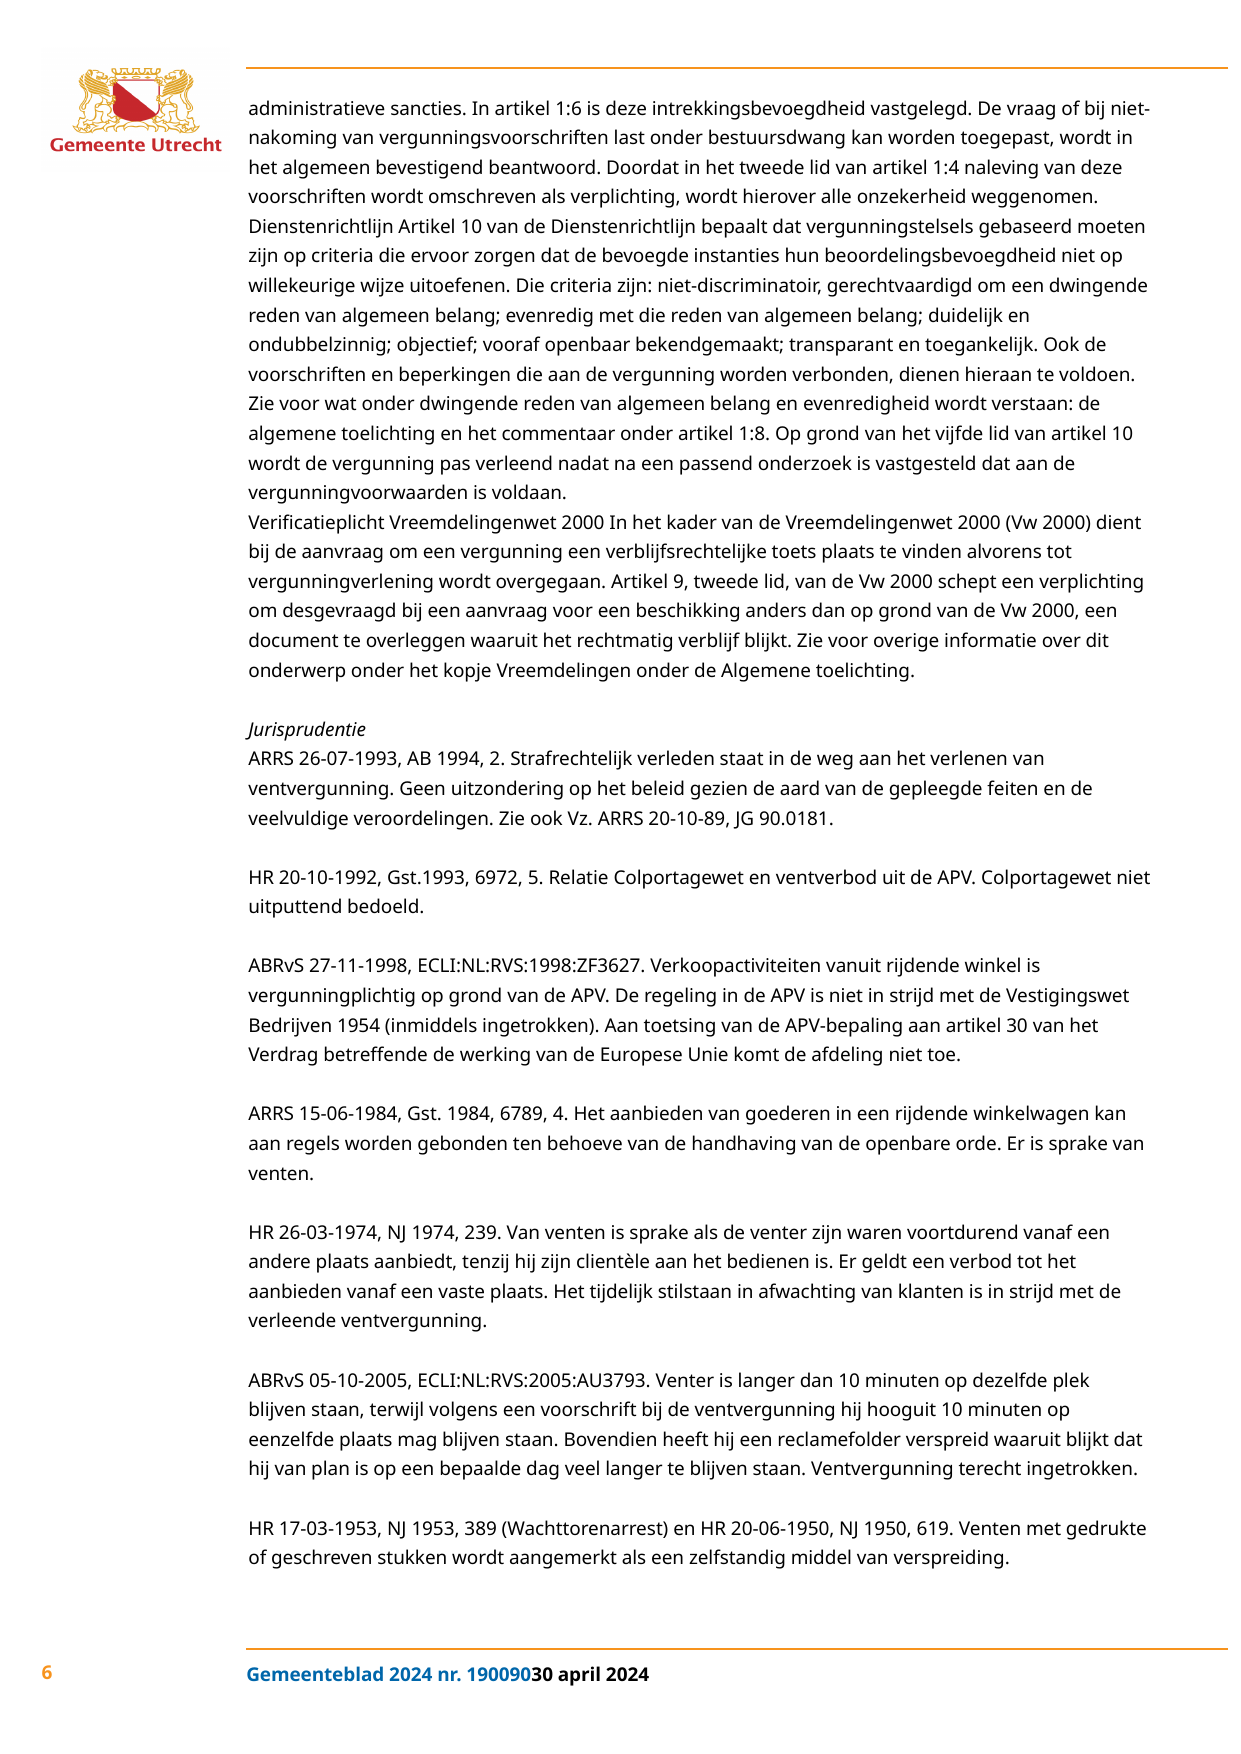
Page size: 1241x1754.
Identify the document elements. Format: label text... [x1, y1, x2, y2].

text HR 20-10-1992, Gst.1993, 6972, 5. Relatie Colportagewet en ventverbod uit de APV. Colportagewet niet uitputtend bedoeld. [248, 864, 1152, 919]
text ABRvS 05-10-2005, ECLI:NL:RVS:2005:AU3793. Venter is langer dan 10 minuten op dezelfde plek blijven staan, terwijl volgens een voorschrift bij de ventvergunning hij hooguit 10 minuten op eenzelfde plaats mag blijven staan. Bovendien heeft hij een reclamefolder verspreid waaruit blijkt dat hij van plan is op een bepaalde dag veel langer te blijven staan. Ventvergunning terecht ingetrokken. [248, 1367, 1152, 1481]
text Verificatieplicht Vreemdelingenwet 2000 In het kader van de Vreemdelingenwet 2000 (Vw 2000) dient bij de aanvraag om een vergunning een verblijfsrechtelijke toets plaats te vinden alvorens tot vergunningverlening wordt overgegaan. Artikel 9, tweede lid, van de Vw 2000 schept een verplichting om desgevraagd bij een aanvraag voor een beschikking anders dan op grond van de Vw 2000, een document te overleggen waaruit het rechtmatig verblijf blijkt. Zie voor overige informatie over dit onderwerp onder het kopje Vreemdelingen onder de Algemene toelichting. [248, 509, 1152, 683]
text Dienstenrichtlijn Artikel 10 van de Dienstenrichtlijn bepaalt dat vergunningstelsels gebaseerd moeten zijn op criteria die ervoor zorgen dat de bevoegde instanties hun beoordelingsbevoegdheid niet op willekeurige wijze uitoefenen. Die criteria zijn: niet-discriminatoir, gerechtvaardigd om een dwingende reden van algemeen belang; evenredig met die reden van algemeen belang; duidelijk en ondubbelzinnig; objectief; vooraf openbaar bekendgemaakt; transparant en toegankelijk. Ook de voorschriften en beperkingen die aan de vergunning worden verbonden, dienen hieraan te voldoen. Zie voor wat onder dwingende reden van algemeen belang en evenredigheid wordt verstaan: de algemene toelichting en het commentaar onder artikel 1:8. Op grond van het vijfde lid van artikel 10 wordt de vergunning pas verleend nadat na een passend onderzoek is vastgesteld dat aan de vergunningvoorwaarden is voldaan. [248, 213, 1152, 505]
text ABRvS 27-11-1998, ECLI:NL:RVS:1998:ZF3627. Verkoopactiviteiten vanuit rijdende winkel is vergunningplichtig op grond van de APV. De regeling in de APV is niet in strijd met de Vestigingswet Bedrijven 1954 (inmiddels ingetrokken). Aan toetsing van de APV-bepaling aan artikel 30 van het Verdrag betreffende de werking van de Europese Unie komt de afdeling niet toe. [248, 953, 1152, 1067]
picture [41, 47, 231, 172]
text ARRS 15-06-1984, Gst. 1984, 6789, 4. Het aanbieden van goederen in een rijdende winkelwagen kan aan regels worden gebonden ten behoeve van de handhaving van de openbare orde. Er is sprake van venten. [248, 1101, 1152, 1186]
text HR 17-03-1953, NJ 1953, 389 (Wachttorenarrest) en HR 20-06-1950, NJ 1950, 619. Venten met gedrukte of geschreven stukken wordt aangemerkt als een zelfstandig middel van verspreiding. [248, 1515, 1152, 1570]
text Jurisprudentie [248, 716, 1152, 742]
text administratieve sancties. In artikel 1:6 is deze intrekkingsbevoegdheid vastgelegd. De vraag of bij niet-nakoming van vergunningsvoorschriften last onder bestuursdwang kan worden toegepast, wordt in het algemeen bevestigend beantwoord. Doordat in het tweede lid van artikel 1:4 naleving van deze voorschriften wordt omschreven als verplichting, wordt hierover alle onzekerheid weggenomen. [248, 95, 1152, 209]
text HR 26-03-1974, NJ 1974, 239. Van venten is sprake als de venter zijn waren voortdurend vanaf een andere plaats aanbiedt, tenzij hij zijn clientèle aan het bedienen is. Er geldt een verbod tot het aanbieden vanaf een vaste plaats. Het tijdelijk stilstaan in afwachting van klanten is in strijd met de verleende ventvergunning. [248, 1219, 1152, 1333]
text ARRS 26-07-1993, AB 1994, 2. Strafrechtelijk verleden staat in de weg aan het verlenen van ventvergunning. Geen uitzondering op het beleid gezien de aard van de gepleegde feiten en de veelvuldige veroordelingen. Zie ook Vz. ARRS 20-10-89, JG 90.0181. [248, 746, 1152, 831]
